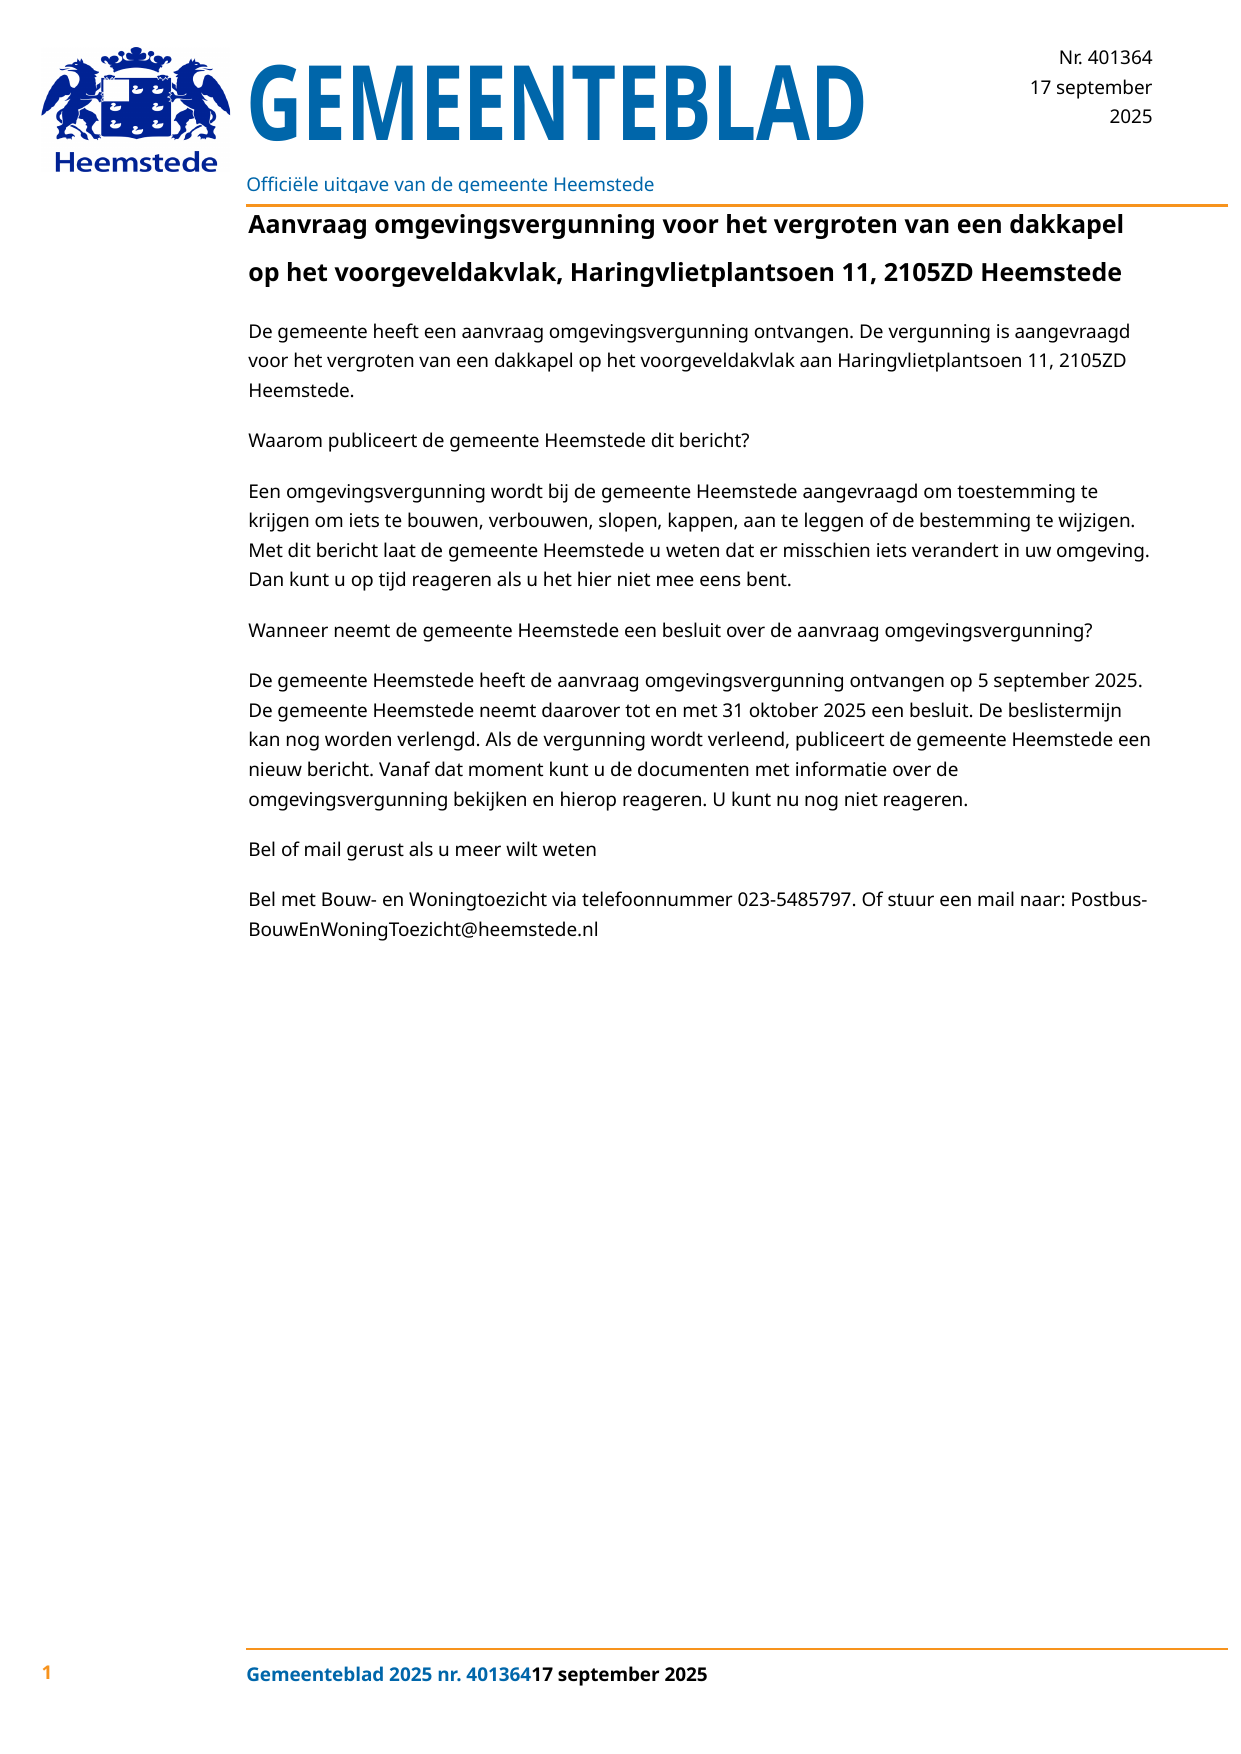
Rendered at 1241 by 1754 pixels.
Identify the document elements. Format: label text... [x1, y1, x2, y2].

text Een omgevingsvergunning wordt bij de gemeente Heemstede aangevraagd om toestemming te krijgen om iets te bouwen, verbouwen, slopen, kappen, aan te leggen of de bestemming te wijzigen. Met dit bericht laat de gemeente Heemstede u weten dat er misschien iets verandert in uw omgeving. Dan kunt u op tijd reageren als u het hier niet mee eens bent. [248, 478, 1152, 592]
text Wanneer neemt de gemeente Heemstede een besluit over de aanvraag omgevingsvergunning? [248, 617, 1152, 643]
text Bel met Bouw- en Woningtoezicht via telefoonnummer 023-5485797. Of stuur een mail naar: Postbus-BouwEnWoningToezicht@heemstede.nl [248, 887, 1152, 942]
text De gemeente heeft een aanvraag omgevingsvergunning ontvangen. De vergunning is aangevraagd voor het vergroten van een dakkapel op het voorgeveldakvlak aan Haringvlietplantsoen 11, 2105ZD Heemstede. [248, 318, 1152, 403]
text Waarom publiceert de gemeente Heemstede dit bericht? [248, 427, 1152, 453]
picture [41, 47, 231, 172]
text Bel of mail gerust als u meer wilt weten [248, 836, 1152, 862]
text De gemeente Heemstede heeft de aanvraag omgevingsvergunning ontvangen op 5 september 2025. De gemeente Heemstede neemt daarover tot en met 31 oktober 2025 een besluit. De beslistermijn kan nog worden verlengd. Als de vergunning wordt verleend, publiceert de gemeente Heemstede een nieuw bericht. Vanaf dat moment kunt u de documenten met informatie over de omgevingsvergunning bekijken en hierop reageren. U kunt nu nog niet reageren. [248, 667, 1152, 812]
text Aanvraag omgevingsvergunning voor het vergroten van een dakkapel op het voorgeveldakvlak, Haringvlietplantsoen 11, 2105ZD Heemstede [248, 207, 1152, 288]
